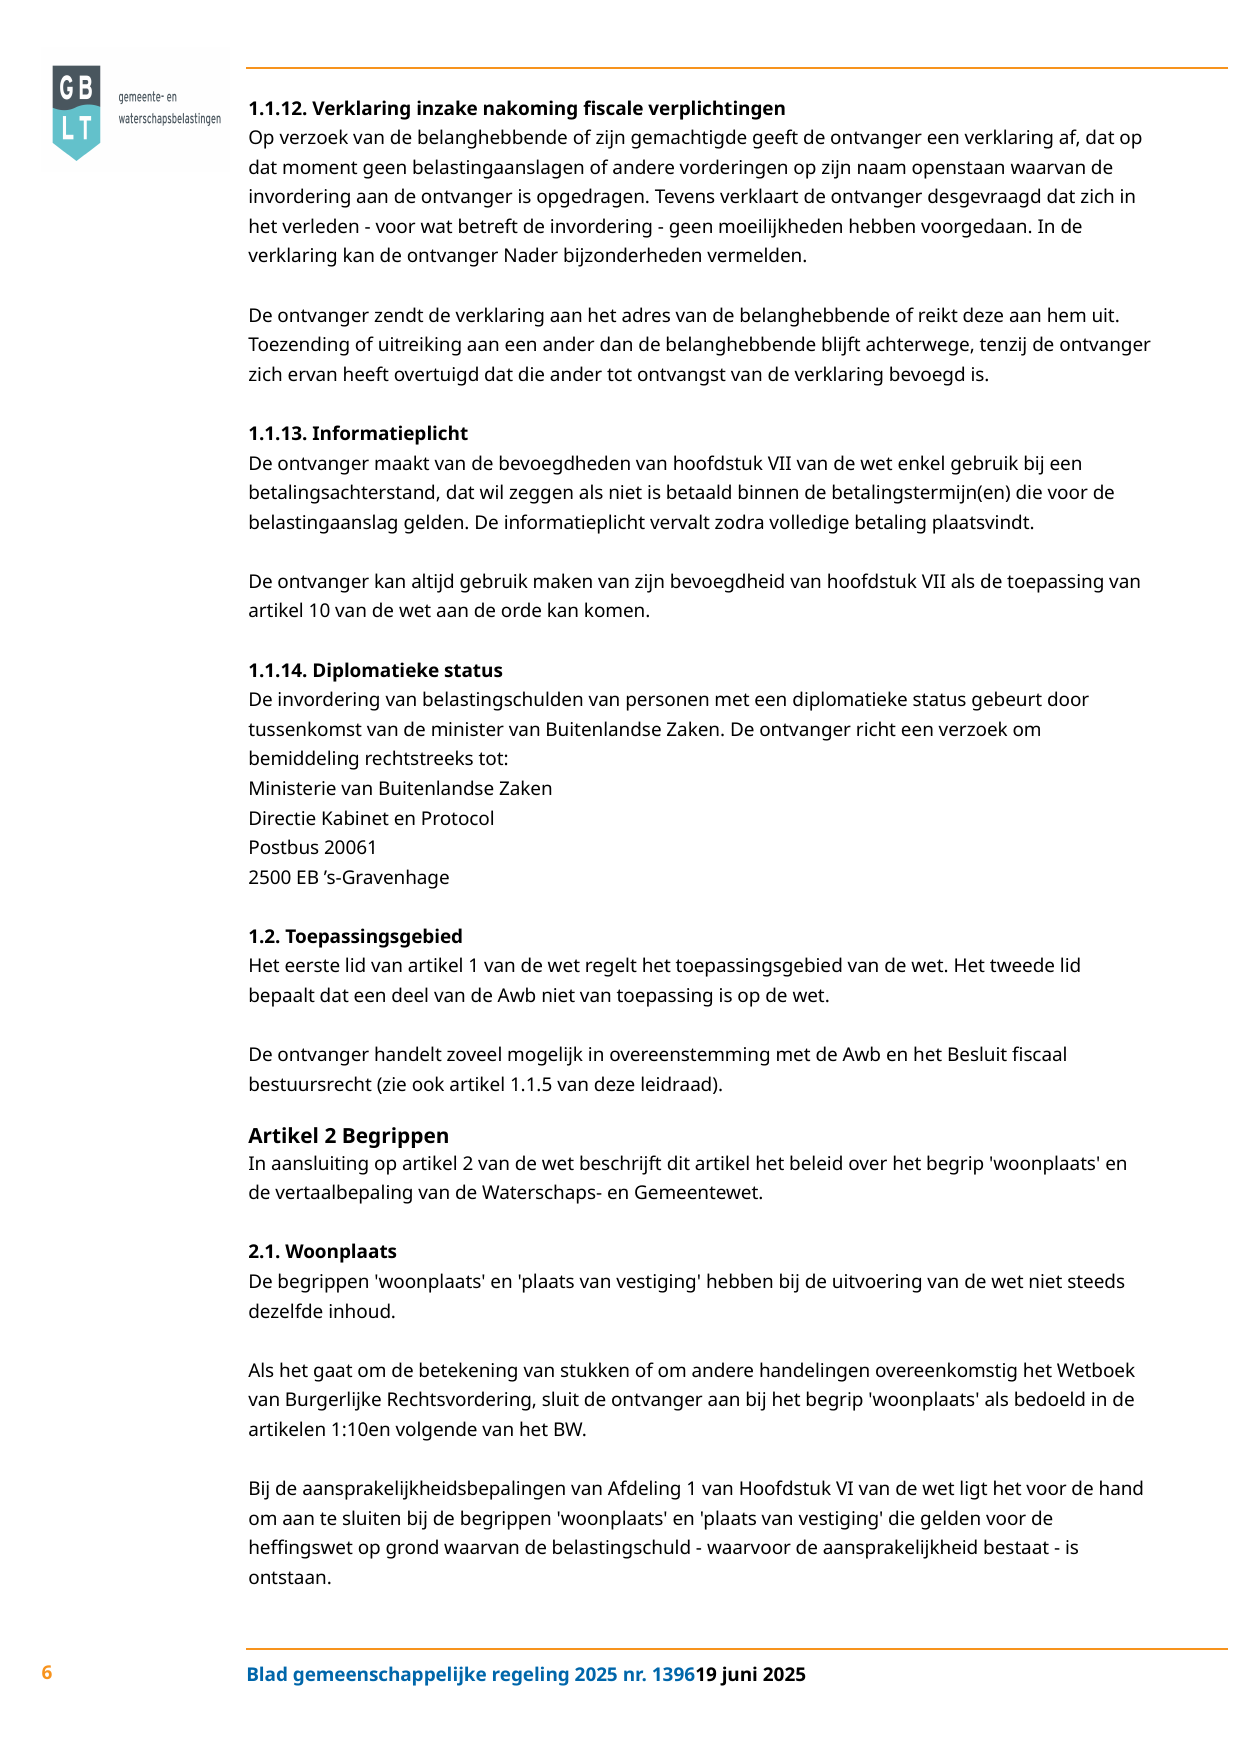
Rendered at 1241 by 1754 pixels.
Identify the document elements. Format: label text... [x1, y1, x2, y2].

text De ontvanger kan altijd gebruik maken van zijn bevoegdheid van hoofdstuk VII als de toepassing van artikel 10 van de wet aan de orde kan komen. [248, 568, 1152, 623]
text 2.1. Woonplaats [248, 1239, 1152, 1264]
text 1.1.14. Diplomatieke status [248, 657, 1152, 683]
text Ministerie van Buitenlandse Zaken [248, 775, 1152, 801]
text In aansluiting op artikel 2 van de wet beschrijft dit artikel het beleid over het begrip 'woonplaats' en de vertaalbepaling van de Waterschaps- en Gemeentewet. [248, 1150, 1152, 1205]
text Artikel 2 Begrippen [248, 1121, 1152, 1150]
text De ontvanger maakt van de bevoegdheden van hoofdstuk VII van de wet enkel gebruik bij een betalingsachterstand, dat wil zeggen als niet is betaald binnen de betalingstermijn(en) die voor de belastingaanslag gelden. De informatieplicht vervalt zodra volledige betaling plaatsvindt. [248, 450, 1152, 535]
text Directie Kabinet en Protocol [248, 805, 1152, 831]
text Op verzoek van de belanghebbende of zijn gemachtigde geeft de ontvanger een verklaring af, dat op dat moment geen belastingaanslagen of andere vorderingen op zijn naam openstaan waarvan de invordering aan de ontvanger is opgedragen. Tevens verklaart de ontvanger desgevraagd dat zich in het verleden - voor wat betreft de invordering - geen moeilijkheden hebben voorgedaan. In de verklaring kan de ontvanger Nader bijzonderheden vermelden. [248, 124, 1152, 268]
text 1.1.12. Verklaring inzake nakoming fiscale verplichtingen [248, 95, 1152, 121]
text Bij de aansprakelijkheidsbepalingen van Afdeling 1 van Hoofdstuk VI van de wet ligt het voor de hand om aan te sluiten bij de begrippen 'woonplaats' en 'plaats van vestiging' die gelden voor de heffingswet op grond waarvan de belastingschuld - waarvoor de aansprakelijkheid bestaat - is ontstaan. [248, 1475, 1152, 1590]
text Postbus 20061 [248, 834, 1152, 860]
text Het eerste lid van artikel 1 van de wet regelt het toepassingsgebied van de wet. Het tweede lid bepaalt dat een deel van de Awb niet van toepassing is op de wet. [248, 953, 1152, 1008]
text Als het gaat om de betekening van stukken of om andere handelingen overeenkomstig het Wetboek van Burgerlijke Rechtsvordering, sluit de ontvanger aan bij het begrip 'woonplaats' als bedoeld in de artikelen 1:10en volgende van het BW. [248, 1357, 1152, 1442]
text 2500 EB ’s-Gravenhage [248, 864, 1152, 890]
text De ontvanger zendt de verklaring aan het adres van de belanghebbende of reikt deze aan hem uit. Toezending of uitreiking aan een ander dan de belanghebbende blijft achterwege, tenzij de ontvanger zich ervan heeft overtuigd dat die ander tot ontvangst van de verklaring bevoegd is. [248, 302, 1152, 387]
picture [41, 47, 231, 172]
text De begrippen 'woonplaats' en 'plaats van vestiging' hebben bij de uitvoering van de wet niet steeds dezelfde inhoud. [248, 1268, 1152, 1323]
text De ontvanger handelt zoveel mogelijk in overeenstemming met de Awb en het Besluit fiscaal bestuursrecht (zie ook artikel 1.1.5 van deze leidraad). [248, 1041, 1152, 1097]
text De invordering van belastingschulden van personen met een diplomatieke status gebeurt door tussenkomst van de minister van Buitenlandse Zaken. De ontvanger richt een verzoek om bemiddeling rechtstreeks tot: [248, 686, 1152, 771]
text 1.1.13. Informatieplicht [248, 420, 1152, 446]
text 1.2. Toepassingsgebied [248, 923, 1152, 949]
